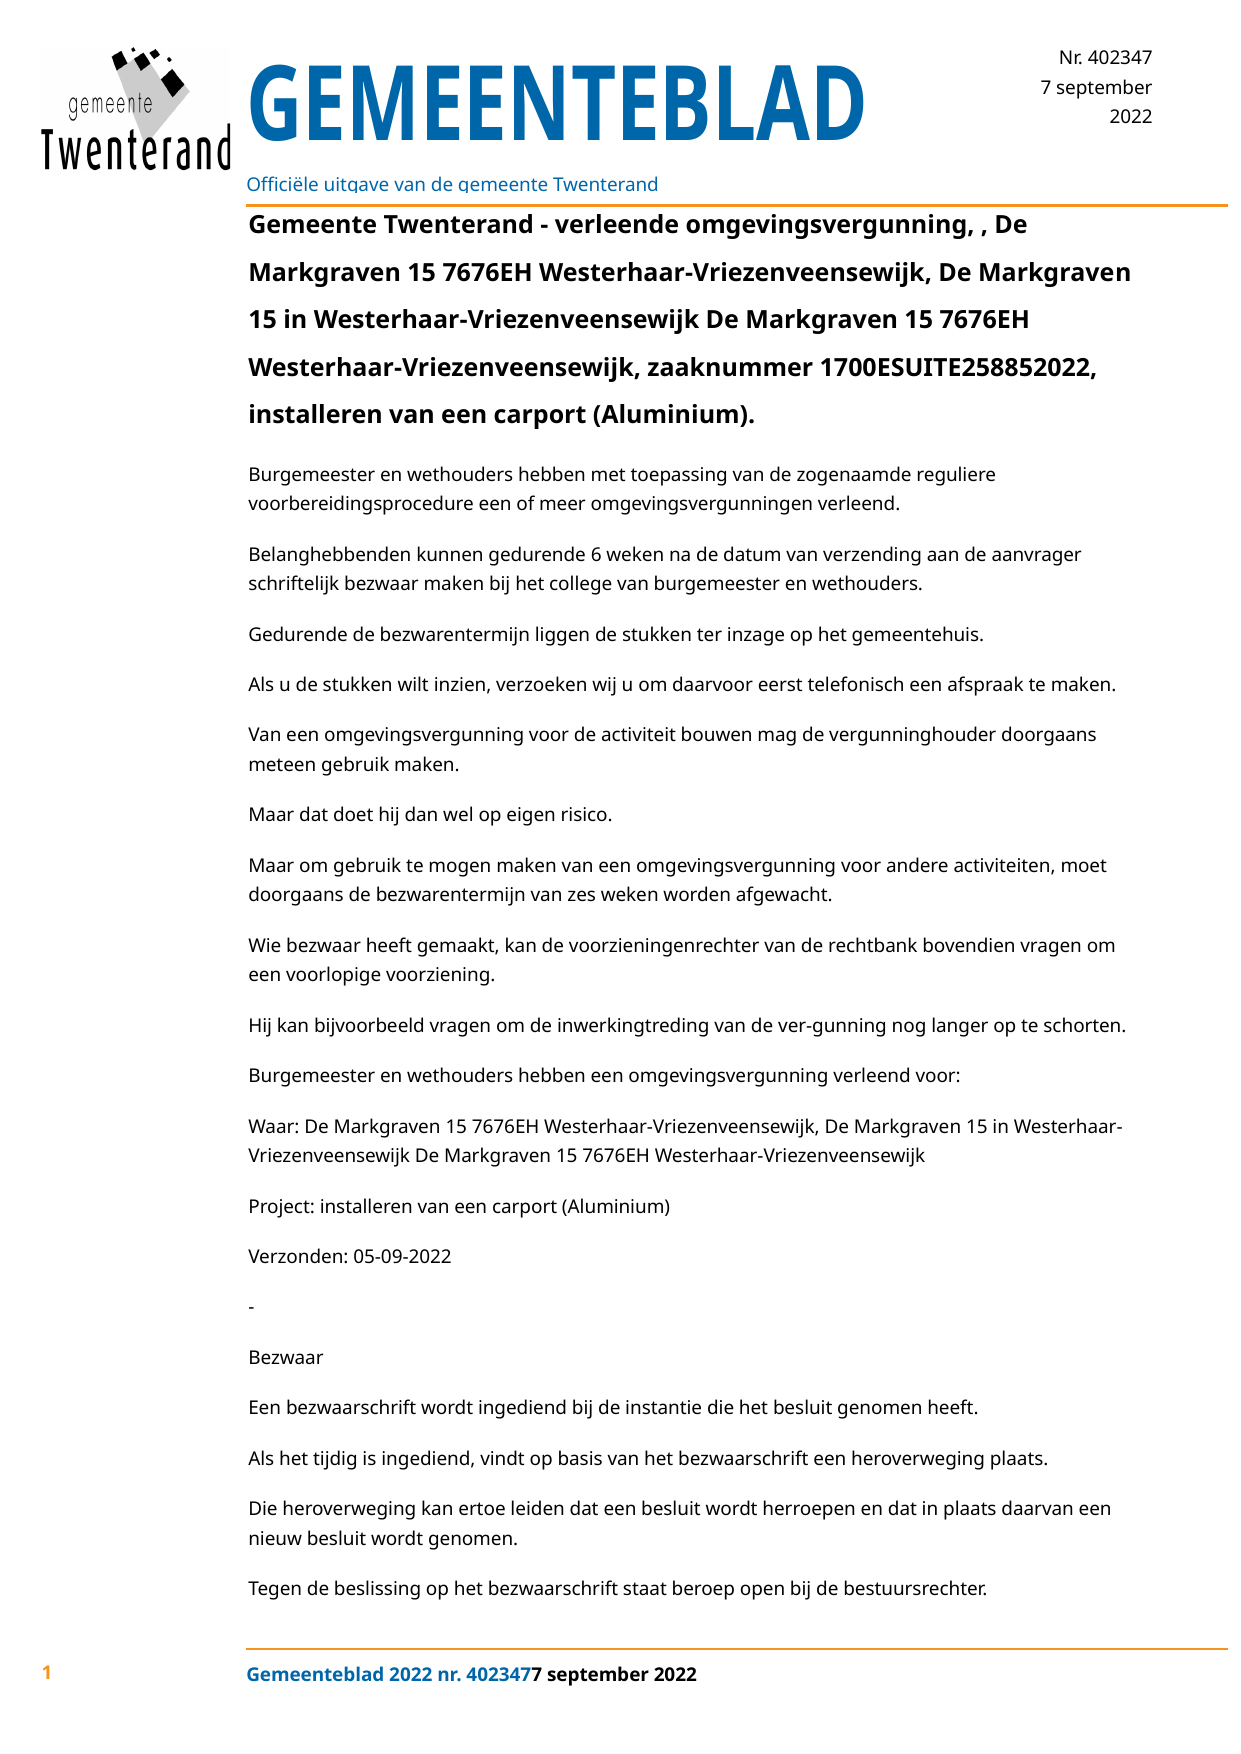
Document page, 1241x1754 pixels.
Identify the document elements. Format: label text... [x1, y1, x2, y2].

text Hij kan bijvoorbeeld vragen om de inwerkingtreding van de ver-gunning nog langer op te schorten. [248, 1012, 1152, 1038]
picture [41, 47, 231, 172]
text Van een omgevingsvergunning voor de activiteit bouwen mag de vergunninghouder doorgaans meteen gebruik maken. [248, 722, 1152, 777]
text Belanghebbenden kunnen gedurende 6 weken na de datum van verzending aan de aanvrager schriftelijk bezwaar maken bij het college van burgemeester en wethouders. [248, 541, 1152, 596]
text Project: installeren van een carport (Aluminium) [248, 1193, 1152, 1218]
text Die heroverweging kan ertoe leiden dat een besluit wordt herroepen en dat in plaats daarvan een nieuw besluit wordt genomen. [248, 1495, 1152, 1551]
text Tegen de beslissing op het bezwaarschrift staat beroep open bij de bestuursrechter. [248, 1575, 1152, 1601]
text Wie bezwaar heeft gemaakt, kan de voorzieningenrechter van de rechtbank bovendien vragen om een voorlopige voorziening. [248, 932, 1152, 987]
text Maar dat doet hij dan wel op eigen risico. [248, 802, 1152, 827]
text Als u de stukken wilt inzien, verzoeken wij u om daarvoor eerst telefonisch een afspraak te maken. [248, 671, 1152, 697]
text - [248, 1294, 1152, 1319]
text Maar om gebruik te mogen maken van een omgevingsvergunning voor andere activiteiten, moet doorgaans de bezwarentermijn van zes weken worden afgewacht. [248, 852, 1152, 907]
text Gedurende de bezwarentermijn liggen de stukken ter inzage op het gemeentehuis. [248, 621, 1152, 646]
text Verzonden: 05-09-2022 [248, 1243, 1152, 1269]
text Een bezwaarschrift wordt ingediend bij de instantie die het besluit genomen heeft. [248, 1394, 1152, 1420]
text Burgemeester en wethouders hebben een omgevingsvergunning verleend voor: [248, 1062, 1152, 1088]
text Bezwaar [248, 1344, 1152, 1370]
text Als het tijdig is ingediend, vindt op basis van het bezwaarschrift een heroverweging plaats. [248, 1445, 1152, 1471]
text Burgemeester en wethouders hebben met toepassing van de zogenaamde reguliere voorbereidingsprocedure een of meer omgevingsvergunningen verleend. [248, 461, 1152, 516]
text Waar: De Markgraven 15 7676EH Westerhaar-Vriezenveensewijk, De Markgrave­n 15 in Westerhaar-Vriezenveensewijk De Markgraven 15 7676EH Westerhaar-Vriezenveensewijk [248, 1113, 1152, 1168]
text Gemeente Twenterand - verleende omgevingsvergunning, , De Markgraven 15 7676EH Westerhaar-Vriezenveensewijk, De Markgrave­n 15 in Westerhaar-Vriezenveensewijk De Markgraven 15 7676EH Westerhaar-Vriezenveensewijk, zaaknummer 1700ESUITE258852022, installeren van een carport (Aluminium). [248, 207, 1152, 431]
